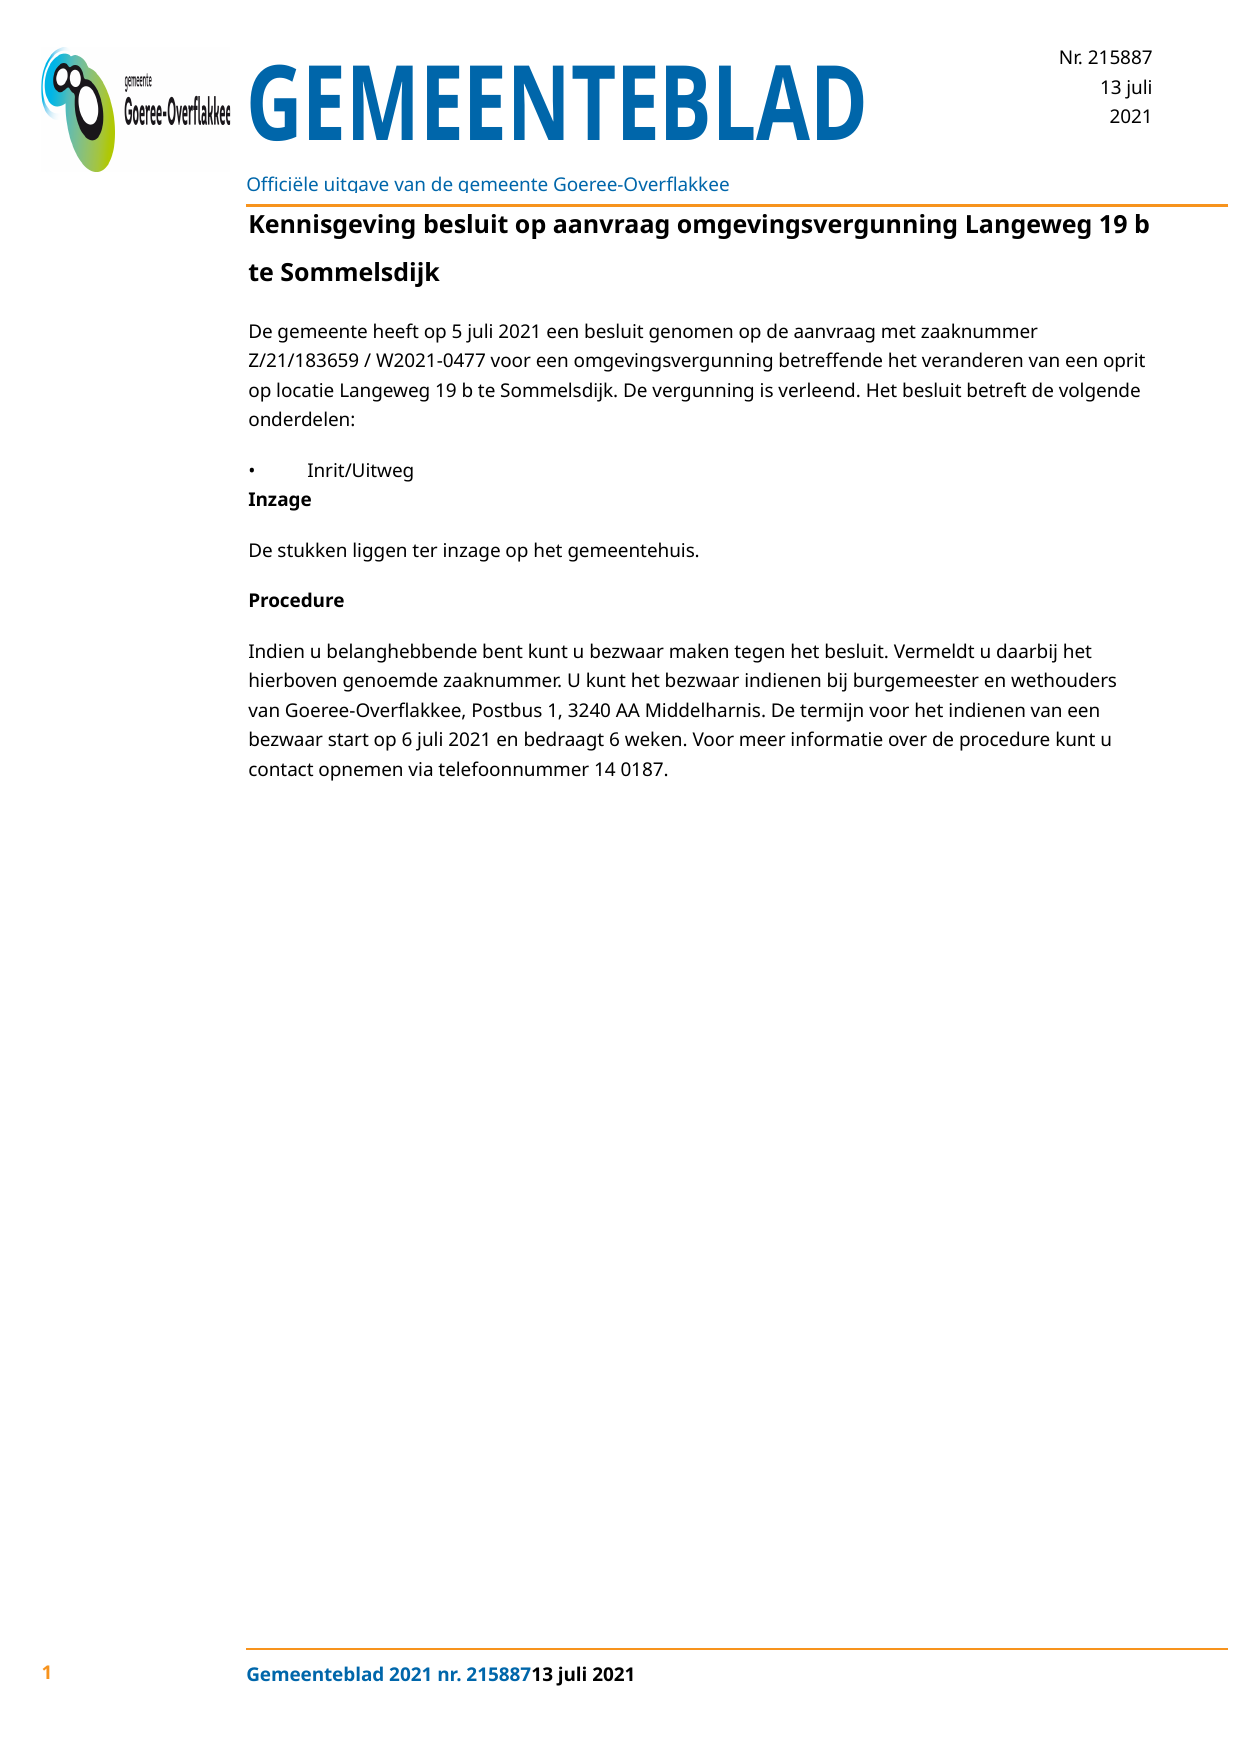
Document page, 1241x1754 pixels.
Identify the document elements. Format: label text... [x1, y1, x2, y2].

text Indien u belanghebbende bent kunt u bezwaar maken tegen het besluit. Vermeldt u daarbij het hierboven genoemde zaaknummer. U kunt het bezwaar indienen bij burgemeester en wethouders van Goeree-Overflakkee, Postbus 1, 3240 AA Middelharnis. De termijn voor het indienen van een bezwaar start op 6 juli 2021 en bedraagt 6 weken. Voor meer informatie over de procedure kunt u contact opnemen via telefoonnummer 14 0187. [248, 638, 1152, 782]
picture [41, 47, 231, 172]
list Inrit/Uitweg [248, 457, 1152, 483]
text De stukken liggen ter inzage op het gemeentehuis. [248, 537, 1152, 563]
text Procedure [248, 587, 1152, 613]
text Inzage [248, 487, 1152, 512]
text Kennisgeving besluit op aanvraag omgevingsvergunning Langeweg 19 b te Sommelsdijk [248, 207, 1152, 288]
text De gemeente heeft op 5 juli 2021 een besluit genomen op de aanvraag met zaaknummer Z/21/183659 / W2021-0477 voor een omgevingsvergunning betreffende het veranderen van een oprit op locatie Langeweg 19 b te Sommelsdijk. De vergunning is verleend. Het besluit betreft de volgende onderdelen: [248, 318, 1152, 432]
